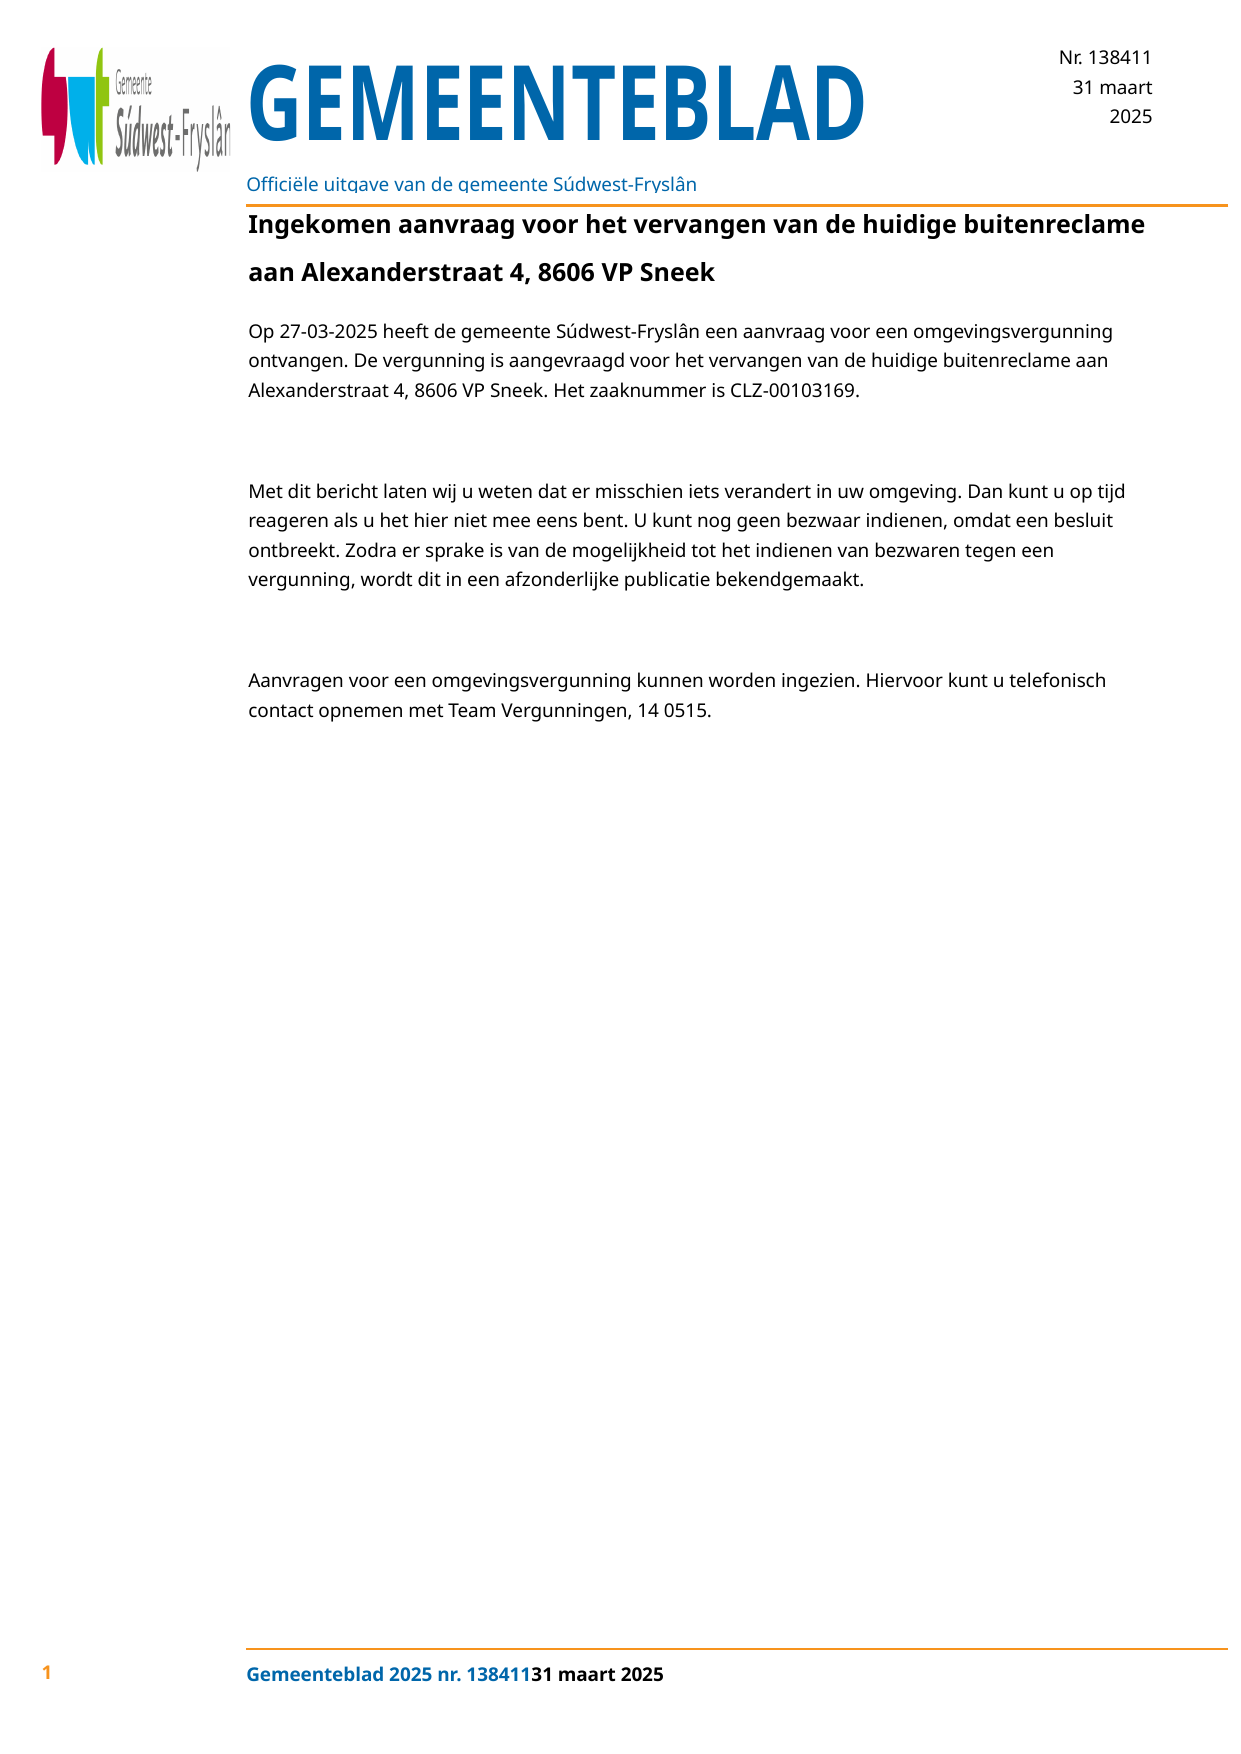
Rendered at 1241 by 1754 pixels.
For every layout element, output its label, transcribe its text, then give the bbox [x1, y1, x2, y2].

text Ingekomen aanvraag voor het vervangen van de huidige buitenreclame aan Alexanderstraat 4, 8606 VP Sneek [248, 207, 1152, 288]
text Met dit bericht laten wij u weten dat er misschien iets verandert in uw omgeving. Dan kunt u op tijd reageren als u het hier niet mee eens bent. U kunt nog geen bezwaar indienen, omdat een besluit ontbreekt. Zodra er sprake is van de mogelijkheid tot het indienen van bezwaren tegen een vergunning, wordt dit in een afzonderlijke publicatie bekendgemaakt. [248, 478, 1152, 592]
text Aanvragen voor een omgevingsvergunning kunnen worden ingezien. Hiervoor kunt u telefonisch contact opnemen met Team Vergunningen, 14 0515. [248, 667, 1152, 723]
text Op 27-03-2025 heeft de gemeente Súdwest-Fryslân een aanvraag voor een omgevingsvergunning ontvangen. De vergunning is aangevraagd voor het vervangen van de huidige buitenreclame aan Alexanderstraat 4, 8606 VP Sneek. Het zaaknummer is CLZ-00103169. [248, 318, 1152, 403]
picture [41, 47, 231, 172]
